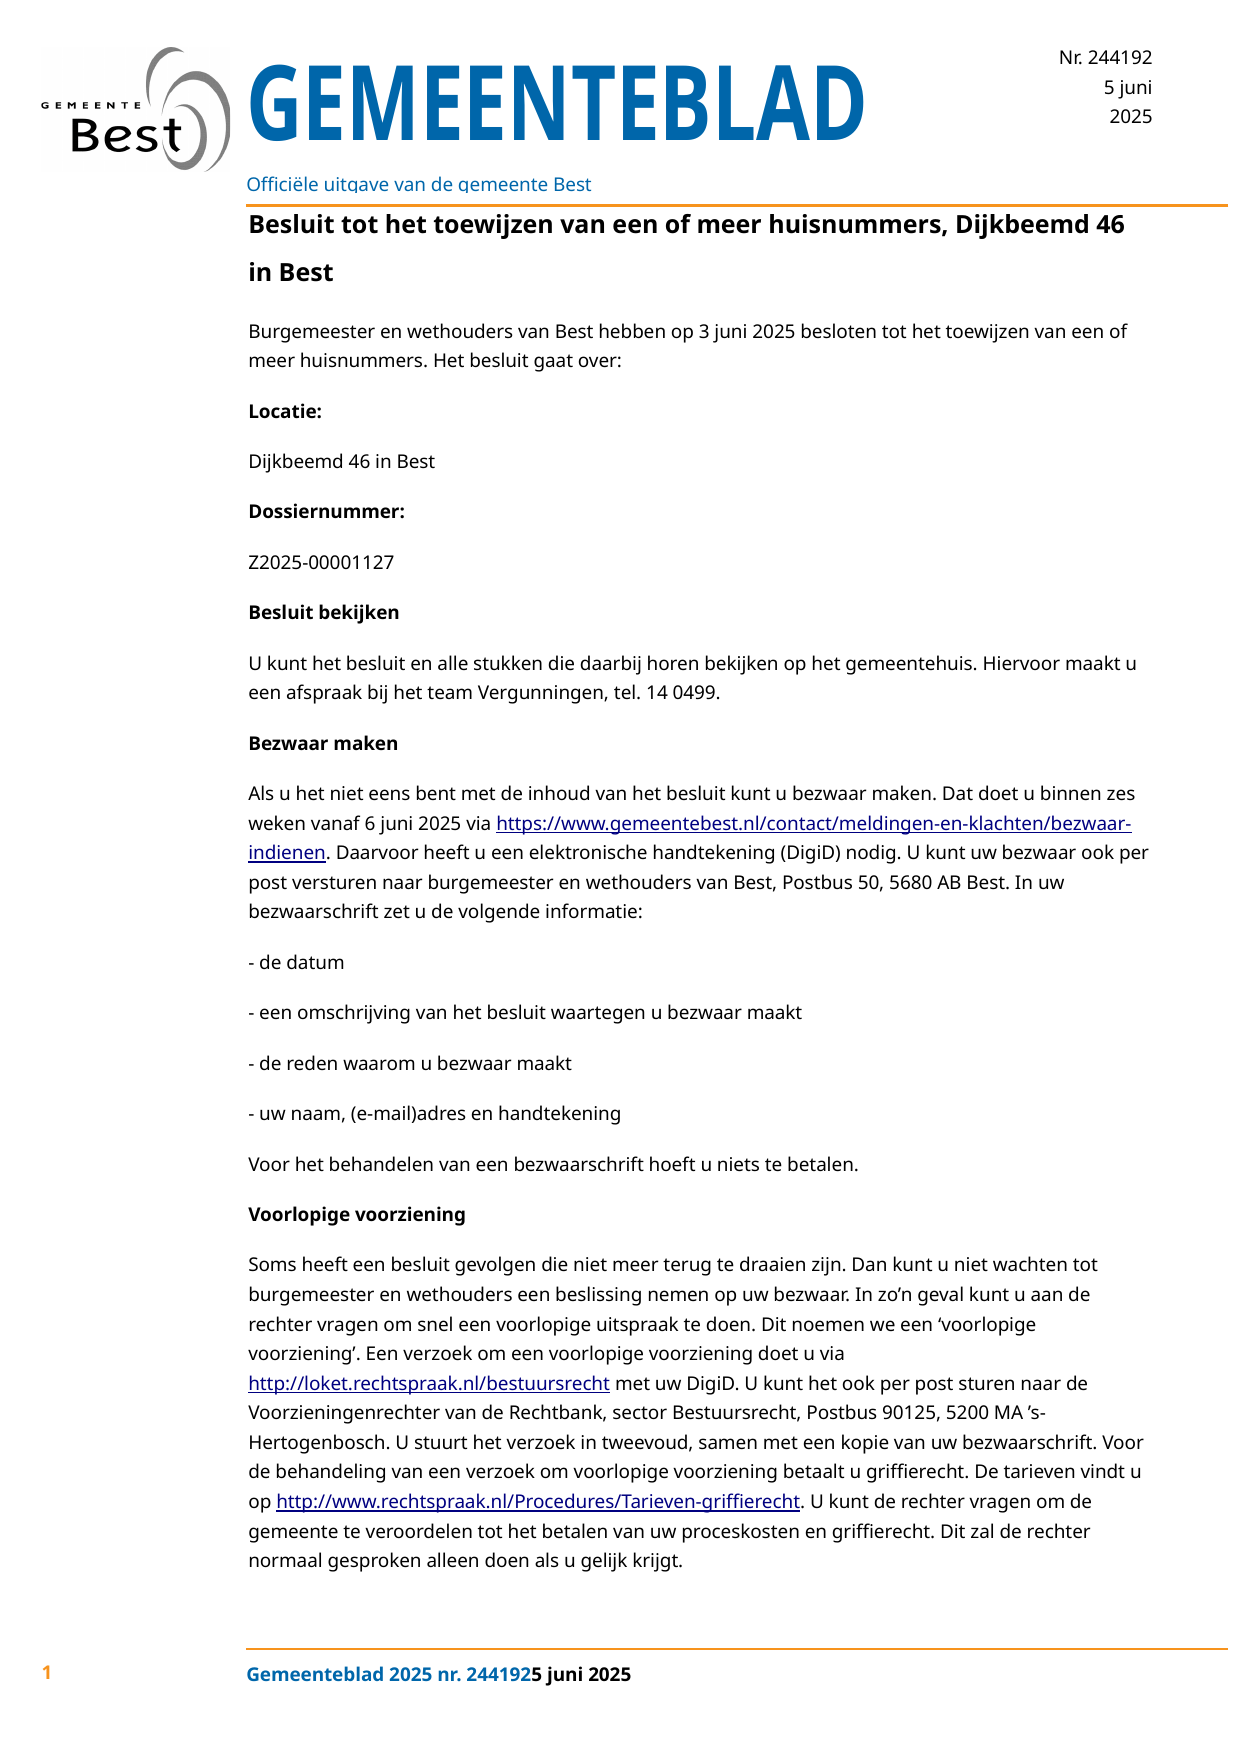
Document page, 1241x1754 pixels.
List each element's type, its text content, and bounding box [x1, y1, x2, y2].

text - uw naam, (e-mail)adres en handtekening [248, 1100, 1152, 1126]
text Soms heeft een besluit gevolgen die niet meer terug te draaien zijn. Dan kunt u niet wachten tot burgemeester en wethouders een beslissing nemen op uw bezwaar. In zo’n geval kunt u aan de rechter vragen om snel een voorlopige uitspraak te doen. Dit noemen we een ‘voorlopige voorziening’. Een verzoek om een voorlopige voorziening doet u via http://loket.rechtspraak.nl/bestuursrecht met uw DigiD. U kunt het ook per post sturen naar de Voorzieningenrechter van de Rechtbank, sector Bestuursrecht, Postbus 90125, 5200 MA ’s-Hertogenbosch. U stuurt het verzoek in tweevoud, samen met een kopie van uw bezwaarschrift. Voor de behandeling van een verzoek om voorlopige voorziening betaalt u griffierecht. De tarieven vindt u op http://www.rechtspraak.nl/Procedures/Tarieven-griffierecht. U kunt de rechter vragen om de gemeente te veroordelen tot het betalen van uw proceskosten en griffierecht. Dit zal de rechter normaal gesproken alleen doen als u gelijk krijgt. [248, 1252, 1152, 1573]
text Bezwaar maken [248, 730, 1152, 756]
text - de reden waarom u bezwaar maakt [248, 1050, 1152, 1076]
picture [41, 47, 231, 172]
text Als u het niet eens bent met de inhoud van het besluit kunt u bezwaar maken. Dat doet u binnen zes weken vanaf 6 juni 2025 via https://www.gemeentebest.nl/contact/meldingen-en-klachten/bezwaar-indienen. Daarvoor heeft u een elektronische handtekening (DigiD) nodig. U kunt uw bezwaar ook per post versturen naar burgemeester en wethouders van Best, Postbus 50, 5680 AB Best. In uw bezwaarschrift zet u de volgende informatie: [248, 780, 1152, 924]
text - de datum [248, 949, 1152, 975]
text Z2025-00001127 [248, 549, 1152, 575]
text Dossiernummer: [248, 499, 1152, 524]
text Besluit tot het toewijzen van een of meer huisnummers, Dijkbeemd 46 in Best [248, 207, 1152, 288]
text Voorlopige voorziening [248, 1201, 1152, 1227]
text Dijkbeemd 46 in Best [248, 448, 1152, 474]
text Locatie: [248, 398, 1152, 424]
text Burgemeester en wethouders van Best hebben op 3 juni 2025 besloten tot het toewijzen van een of meer huisnummers. Het besluit gaat over: [248, 318, 1152, 373]
text Besluit bekijken [248, 599, 1152, 625]
text U kunt het besluit en alle stukken die daarbij horen bekijken op het gemeentehuis. Hiervoor maakt u een afspraak bij het team Vergunningen, tel. 14 0499. [248, 650, 1152, 705]
text Voor het behandelen van een bezwaarschrift hoeft u niets te betalen. [248, 1151, 1152, 1177]
text - een omschrijving van het besluit waartegen u bezwaar maakt [248, 999, 1152, 1025]
